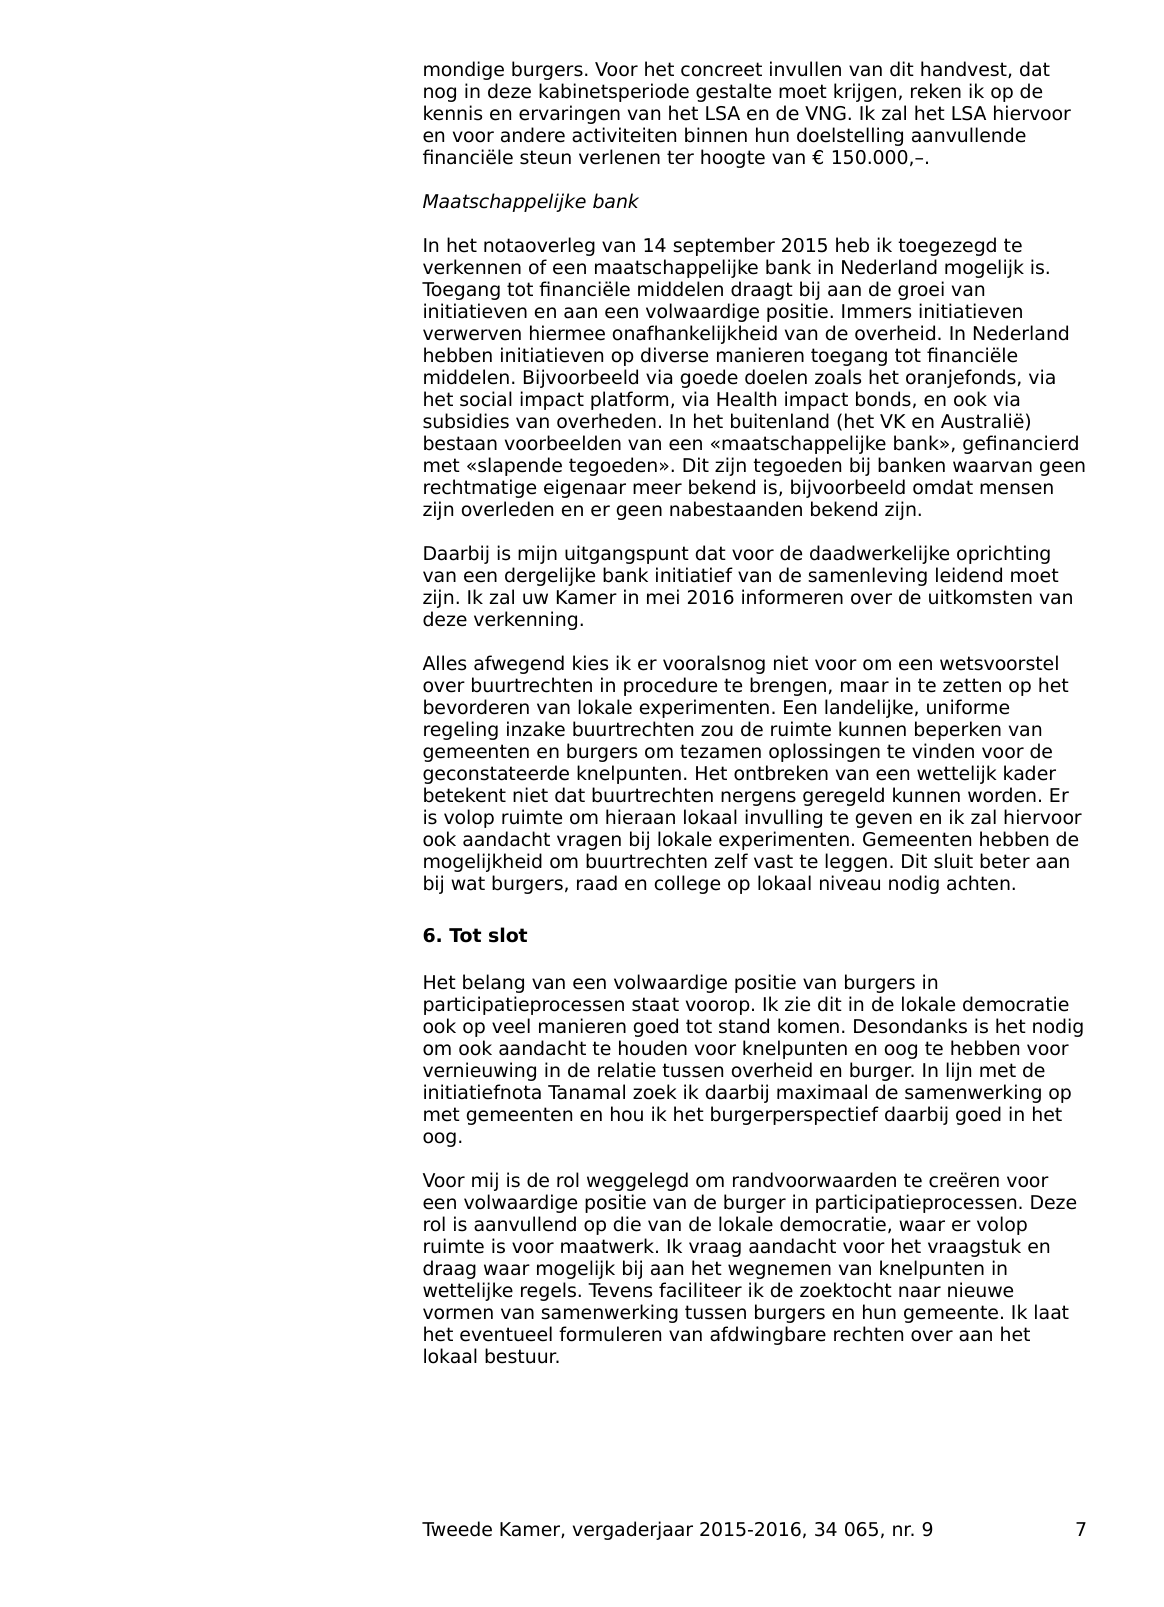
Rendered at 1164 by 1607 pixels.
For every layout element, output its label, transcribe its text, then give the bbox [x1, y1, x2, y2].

text Voor mij is de rol weggelegd om randvoorwaarden te creëren voor een volwaardige positie van de burger in participatieprocessen. Deze rol is aanvullend op die van de lokale democratie, waar er volop ruimte is voor maatwerk. Ik vraag aandacht voor het vraagstuk en draag waar mogelijk bij aan het wegnemen van knelpunten in wettelijke regels. Tevens faciliteer ik de zoektocht naar nieuwe vormen van samenwerking tussen burgers en hun gemeente. Ik laat het eventueel formuleren van afdwingbare rechten over aan het lokaal bestuur. [422, 1170, 1087, 1368]
text Alles afwegend kies ik er vooralsnog niet voor om een wetsvoorstel over buurtrechten in procedure te brengen, maar in te zetten op het bevorderen van lokale experimenten. Een landelijke, uniforme regeling inzake buurtrechten zou de ruimte kunnen beperken van gemeenten en burgers om tezamen oplossingen te vinden voor de geconstateerde knelpunten. Het ontbreken van een wettelijk kader betekent niet dat buurtrechten nergens geregeld kunnen worden. Er is volop ruimte om hieraan lokaal invulling te geven en ik zal hiervoor ook aandacht vragen bij lokale experimenten. Gemeenten hebben de mogelijkheid om buurtrechten zelf vast te leggen. Dit sluit beter aan bij wat burgers, raad en college op lokaal niveau nodig achten. [422, 653, 1087, 895]
text Het belang van een volwaardige positie van burgers in participatieprocessen staat voorop. Ik zie dit in de lokale democratie ook op veel manieren goed tot stand komen. Desondanks is het nodig om ook aandacht te houden voor knelpunten en oog te hebben voor vernieuwing in de relatie tussen overheid en burger. In lijn met de initiatiefnota Tanamal zoek ik daarbij maximaal de samenwerking op met gemeenten en hou ik het burgerperspectief daarbij goed in het oog. [422, 972, 1087, 1148]
subtitle 6. Tot slot [422, 925, 1087, 947]
text Daarbij is mijn uitgangspunt dat voor de daadwerkelijke oprichting van een dergelijke bank initiatief van de samenleving leidend moet zijn. Ik zal uw Kamer in mei 2016 informeren over de uitkomsten van deze verkenning. [422, 543, 1087, 631]
subtitle Maatschappelijke bank [422, 191, 1087, 213]
text In het notaoverleg van 14 september 2015 heb ik toegezegd te verkennen of een maatschappelijke bank in Nederland mogelijk is. Toegang tot financiële middelen draagt bij aan de groei van initiatieven en aan een volwaardige positie. Immers initiatieven verwerven hiermee onafhankelijkheid van de overheid. In Nederland hebben initiatieven op diverse manieren toegang tot financiële middelen. Bijvoorbeeld via goede doelen zoals het oranjefonds, via het social impact platform, via Health impact bonds, en ook via subsidies van overheden. In het buitenland (het VK en Australië) bestaan voorbeelden van een «maatschappelijke bank», gefinancierd met «slapende tegoeden». Dit zijn tegoeden bij banken waarvan geen rechtmatige eigenaar meer bekend is, bijvoorbeeld omdat mensen zijn overleden en er geen nabestaanden bekend zijn. [422, 235, 1087, 521]
text mondige burgers. Voor het concreet invullen van dit handvest, dat nog in deze kabinetsperiode gestalte moet krijgen, reken ik op de kennis en ervaringen van het LSA en de VNG. Ik zal het LSA hiervoor en voor andere activiteiten binnen hun doelstelling aanvullende financiële steun verlenen ter hoogte van € 150.000,–. [422, 59, 1087, 169]
